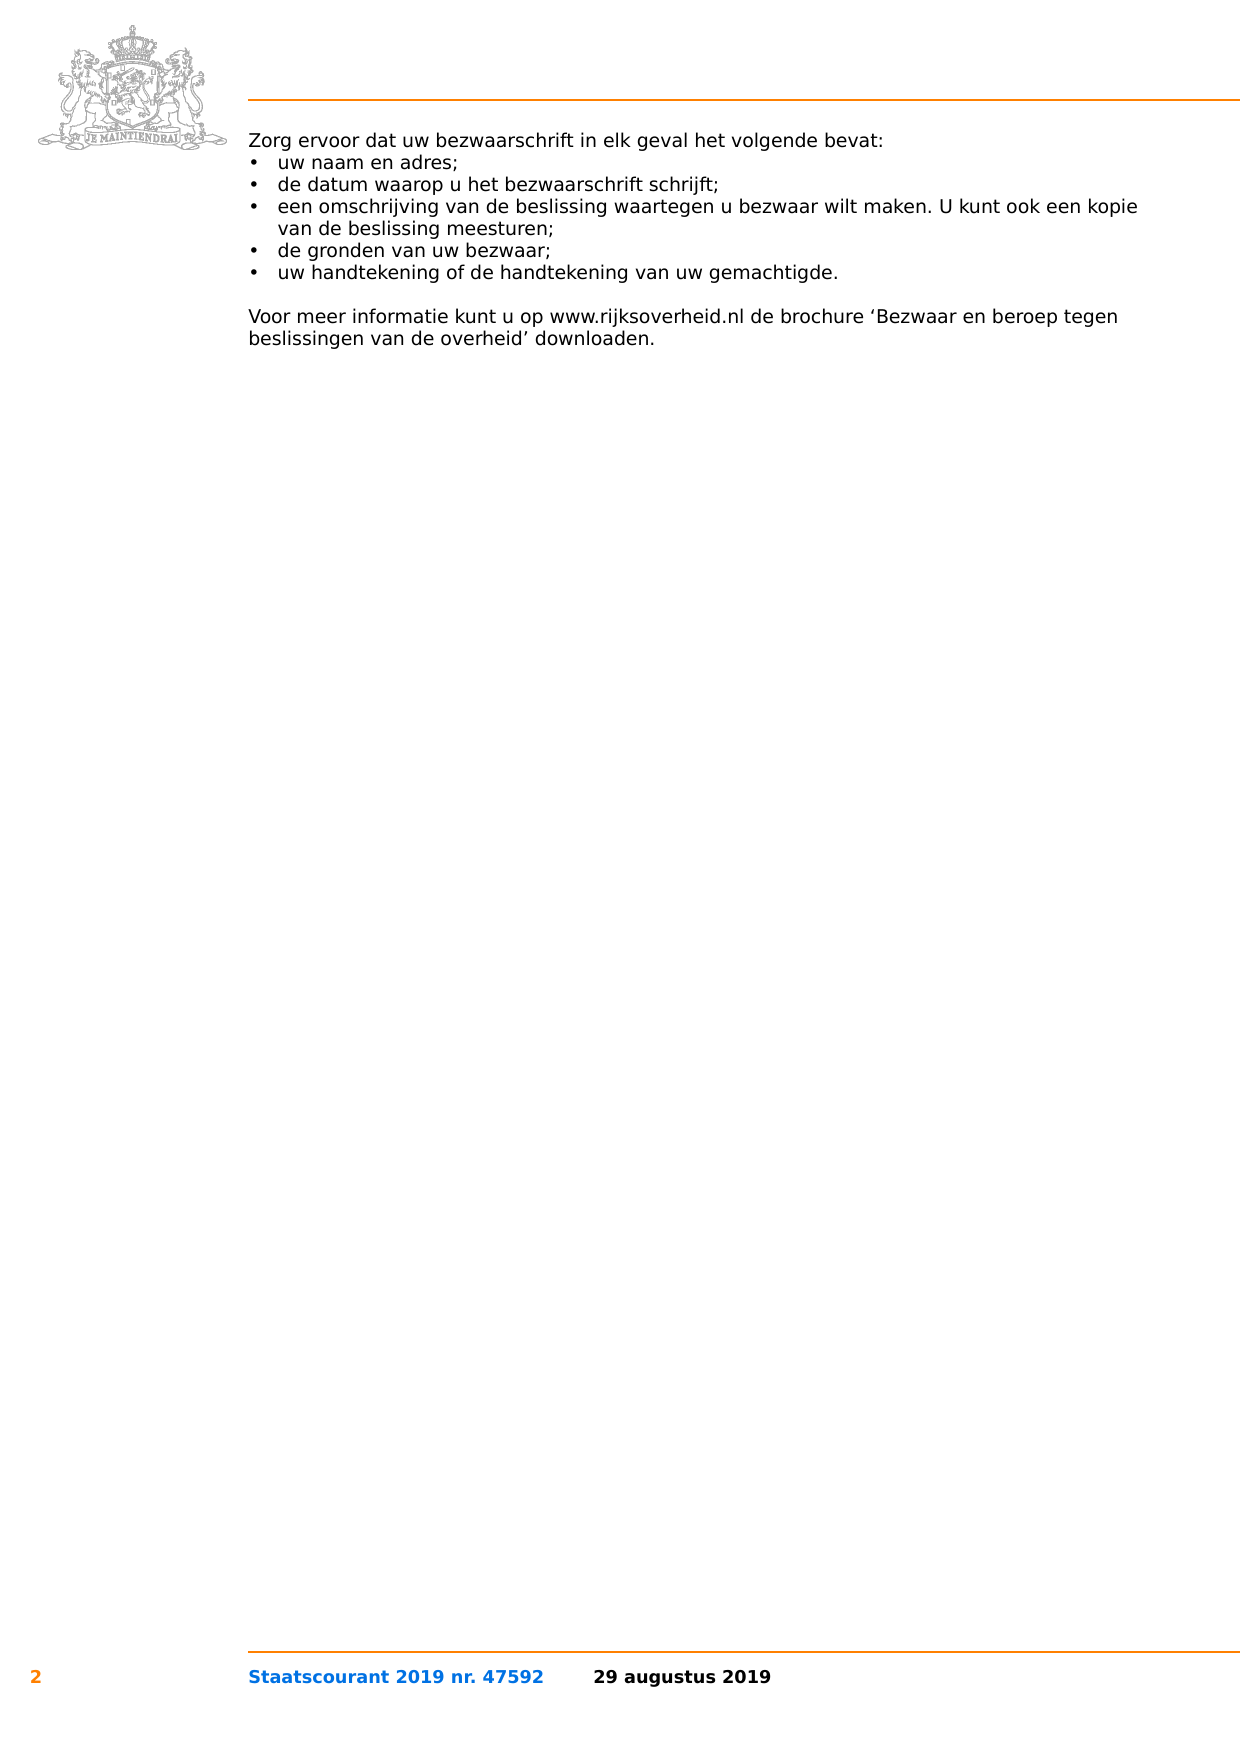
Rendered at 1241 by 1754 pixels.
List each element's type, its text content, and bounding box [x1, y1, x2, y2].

text • een omschrijving van de beslissing waartegen u bezwaar wilt maken. U kunt ook een kopie van de beslissing meesturen; [248, 196, 1163, 240]
text Voor meer informatie kunt u op www.rijksoverheid.nl de brochure ‘Bezwaar en beroep tegen beslissingen van de overheid’ downloaden. [248, 306, 1163, 349]
text Zorg ervoor dat uw bezwaarschrift in elk geval het volgende bevat: [248, 130, 1163, 152]
text • de datum waarop u het bezwaarschrift schrijft; [248, 174, 1163, 196]
text • uw naam en adres; [248, 152, 1163, 174]
text • uw handtekening of de handtekening van uw gemachtigde. [248, 262, 1163, 284]
picture [38, 25, 227, 150]
text • de gronden van uw bezwaar; [248, 240, 1163, 262]
